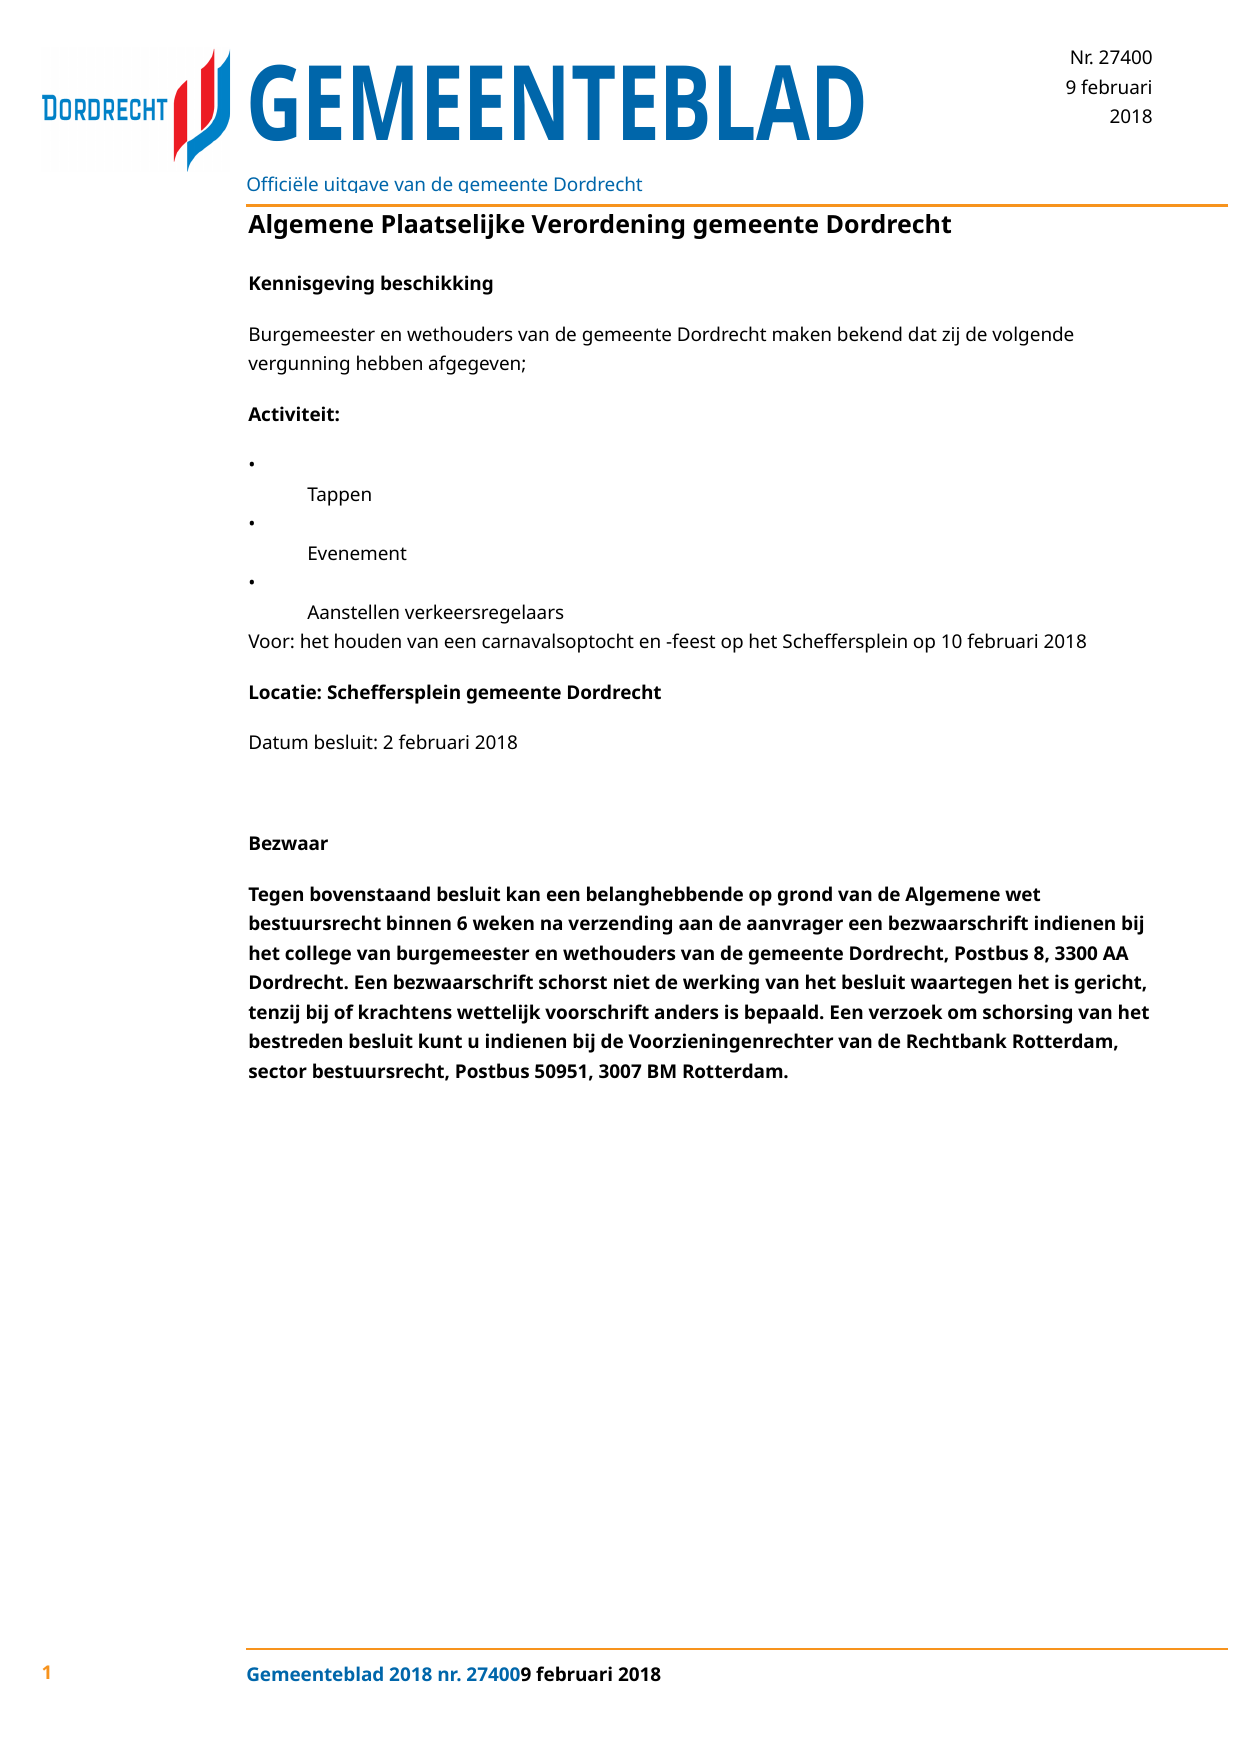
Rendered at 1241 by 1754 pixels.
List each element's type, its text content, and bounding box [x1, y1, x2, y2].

text Bezwaar [248, 830, 1152, 856]
picture [41, 47, 231, 172]
list Evenement [248, 540, 1152, 566]
text Burgemeester en wethouders van de gemeente Dordrecht maken bekend dat zij de volgende vergunning hebben afgegeven; [248, 321, 1152, 376]
text Activiteit: [248, 401, 1152, 426]
text Voor: het houden van een carnavalsoptocht en -feest op het Scheffersplein op 10 februari 2018 [248, 629, 1152, 654]
text Algemene Plaatselijke Verordening gemeente Dordrecht [248, 207, 1152, 241]
list Tappen [248, 481, 1152, 506]
text Kennisgeving beschikking [248, 270, 1152, 296]
text Locatie: Scheffersplein gemeente Dordrecht [248, 679, 1152, 705]
text Tegen bovenstaand besluit kan een belanghebbende op grond van de Algemene wet bestuursrecht binnen 6 weken na verzending aan de aanvrager een bezwaarschrift indienen bij het college van burgemeester en wethouders van de gemeente Dordrecht, Postbus 8, 3300 AA Dordrecht. Een bezwaarschrift schorst niet de werking van het besluit waartegen het is gericht, tenzij bij of krachtens wettelijk voorschrift anders is bepaald. Een verzoek om schorsing van het bestreden besluit kunt u indienen bij de Voorzieningenrechter van de Rechtbank Rotterdam, sector bestuursrecht, Postbus 50951, 3007 BM Rotterdam. [248, 881, 1152, 1084]
text Datum besluit: 2 februari 2018 [248, 729, 1152, 755]
list Aanstellen verkeersregelaars [248, 599, 1152, 625]
